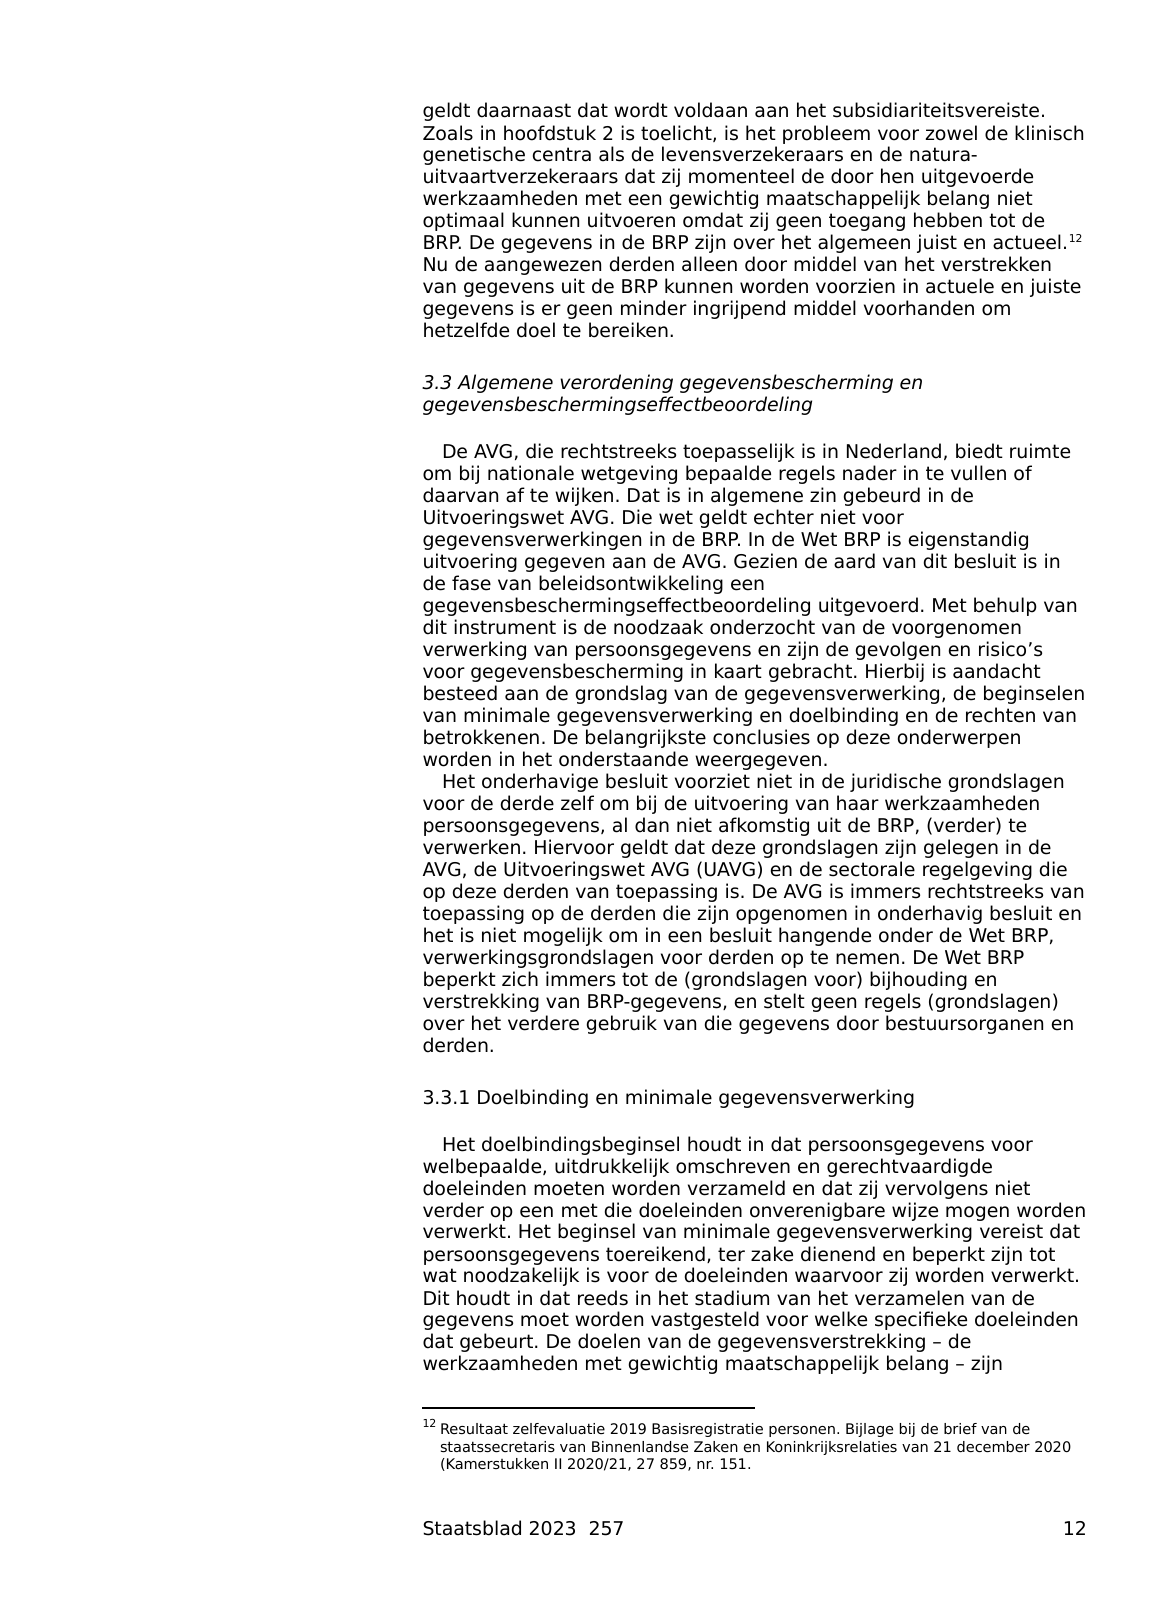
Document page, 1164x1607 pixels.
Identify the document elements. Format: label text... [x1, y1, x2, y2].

text geldt daarnaast dat wordt voldaan aan het subsidiariteitsvereiste. Zoals in hoofdstuk 2 is toelicht, is het probleem voor zowel de klinisch genetische centra als de levensverzekeraars en de natura-uitvaartverzekeraars dat zij momenteel de door hen uitgevoerde werkzaamheden met een gewichtig maatschappelijk belang niet optimaal kunnen uitvoeren omdat zij geen toegang hebben tot de BRP. De gegevens in de BRP zijn over het algemeen juist en actueel. Nu de aangewezen derden alleen door middel van het verstrekken van gegevens uit de BRP kunnen worden voorzien in actuele en juiste gegevens is er geen minder ingrijpend middel voorhanden om hetzelfde doel te bereiken. [422, 100, 1087, 342]
text Het onderhavige besluit voorziet niet in de juridische grondslagen voor de derde zelf om bij de uitvoering van haar werkzaamheden persoonsgegevens, al dan niet afkomstig uit de BRP, (verder) te verwerken. Hiervoor geldt dat deze grondslagen zijn gelegen in de AVG, de Uitvoeringswet AVG (UAVG) en de sectorale regelgeving die op deze derden van toepassing is. De AVG is immers rechtstreeks van toepassing op de derden die zijn opgenomen in onderhavig besluit en het is niet mogelijk om in een besluit hangende onder de Wet BRP, verwerkingsgrondslagen voor derden op te nemen. De Wet BRP beperkt zich immers tot de (grondslagen voor) bijhouding en verstrekking van BRP-gegevens, en stelt geen regels (grondslagen) over het verdere gebruik van die gegevens door bestuursorganen en derden. [422, 771, 1087, 1057]
text De AVG, die rechtstreeks toepasselijk is in Nederland, biedt ruimte om bij nationale wetgeving bepaalde regels nader in te vullen of daarvan af te wijken. Dat is in algemene zin gebeurd in de Uitvoeringswet AVG. Die wet geldt echter niet voor gegevensverwerkingen in de BRP. In de Wet BRP is eigenstandig uitvoering gegeven aan de AVG. Gezien de aard van dit besluit is in de fase van beleidsontwikkeling een gegevensbeschermingseffectbeoordeling uitgevoerd. Met behulp van dit instrument is de noodzaak onderzocht van de voorgenomen verwerking van persoonsgegevens en zijn de gevolgen en risico’s voor gegevensbescherming in kaart gebracht. Hierbij is aandacht besteed aan de grondslag van de gegevensverwerking, de beginselen van minimale gegevensverwerking en doelbinding en de rechten van betrokkenen. De belangrijkste conclusies op deze onderwerpen worden in het onderstaande weergegeven. [422, 441, 1087, 771]
text Het doelbindingsbeginsel houdt in dat persoonsgegevens voor welbepaalde, uitdrukkelijk omschreven en gerechtvaardigde doeleinden moeten worden verzameld en dat zij vervolgens niet verder op een met die doeleinden onverenigbare wijze mogen worden verwerkt. Het beginsel van minimale gegevensverwerking vereist dat persoonsgegevens toereikend, ter zake dienend en beperkt zijn tot wat noodzakelijk is voor de doeleinden waarvoor zij worden verwerkt. Dit houdt in dat reeds in het stadium van het verzamelen van de gegevens moet worden vastgesteld voor welke specifieke doeleinden dat gebeurt. De doelen van de gegevensverstrekking – de werkzaamheden met gewichtig maatschappelijk belang – zijn [422, 1133, 1087, 1375]
subtitle 3.3 Algemene verordening gegevensbescherming en gegevensbeschermingseffectbeoordeling [422, 372, 1087, 416]
text Resultaat zelfevaluatie 2019 Basisregistratie personen. Bijlage bij de brief van de staatssecretaris van Binnenlandse Zaken en Koninkrijksrelaties van 21 december 2020 (Kamerstukken II 2020/21, 27 859, nr. 151. [422, 1417, 1087, 1473]
subtitle 3.3.1 Doelbinding en minimale gegevensverwerking [422, 1087, 1087, 1108]
